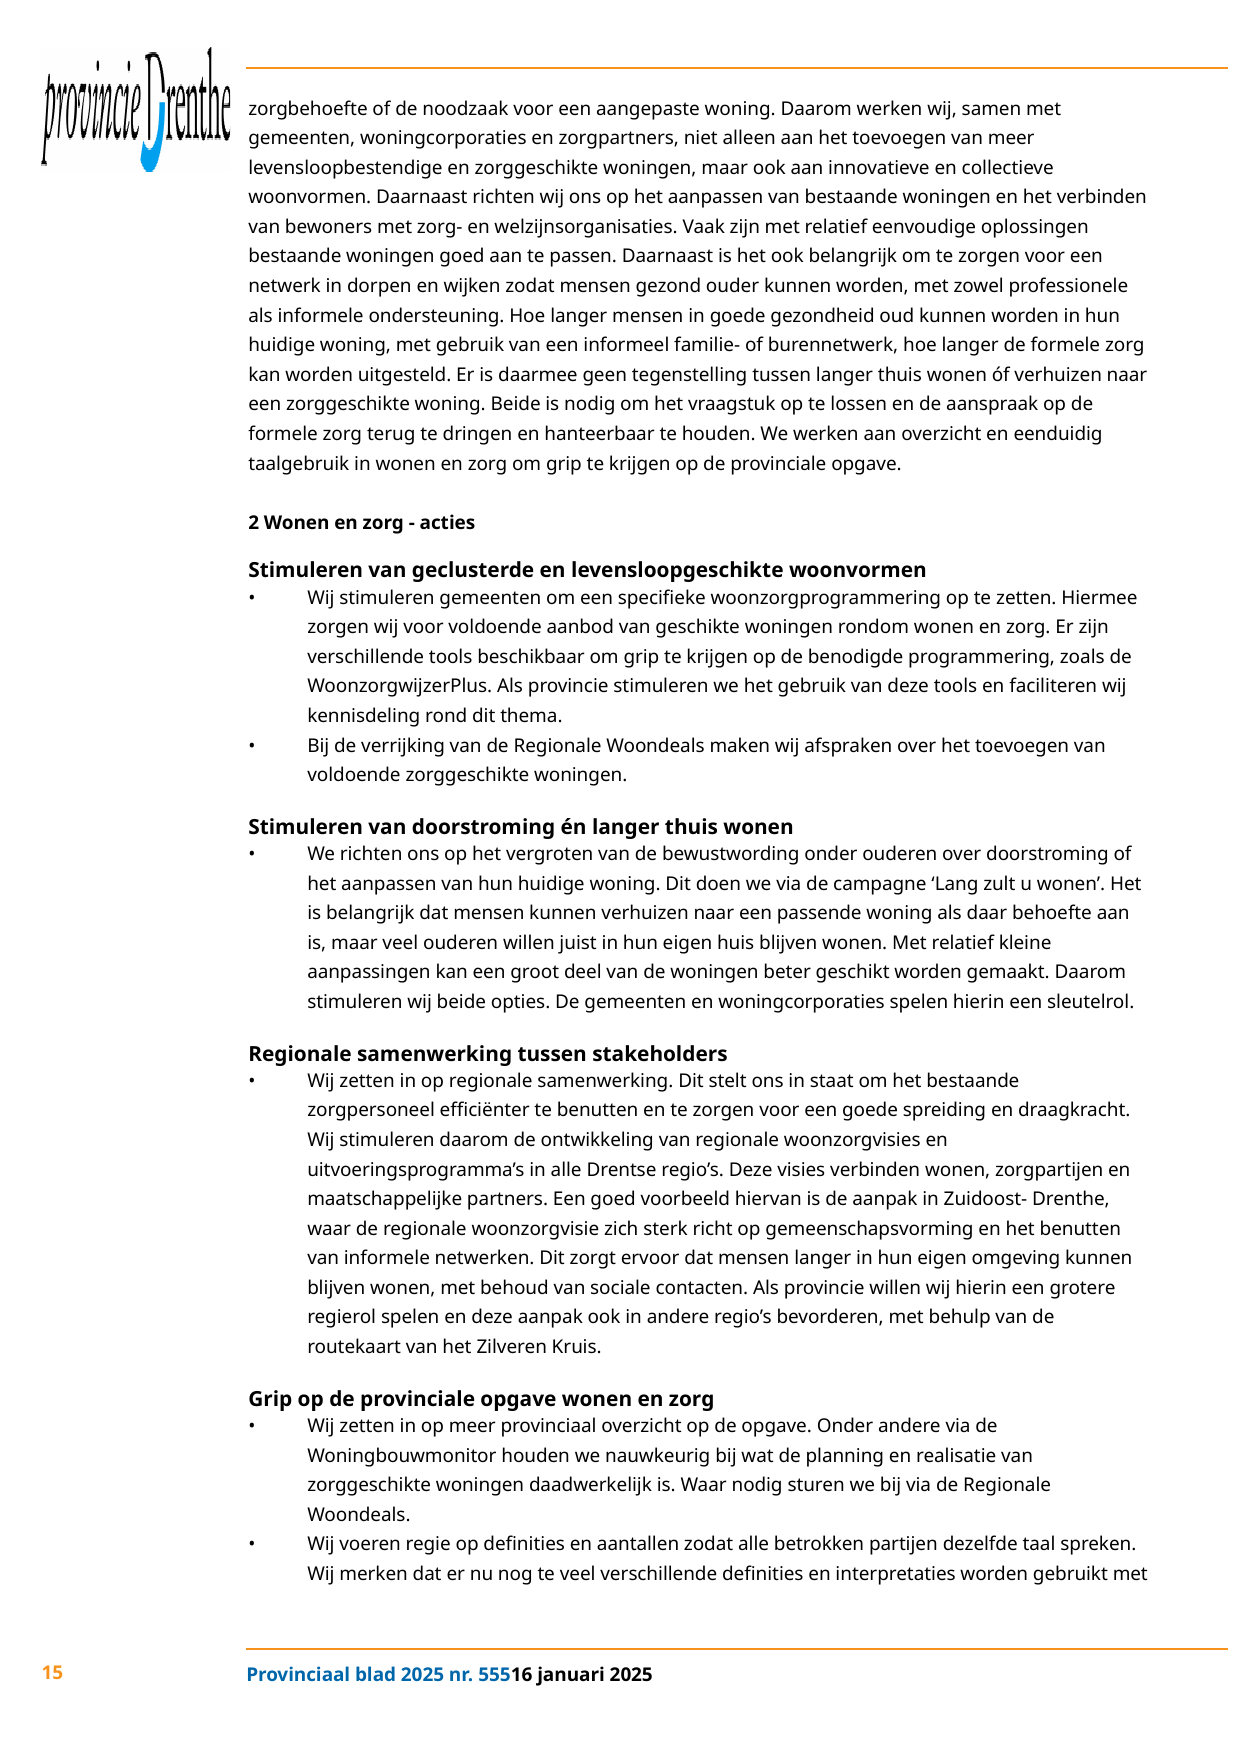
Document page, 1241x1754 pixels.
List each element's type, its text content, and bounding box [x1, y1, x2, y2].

text Stimuleren van geclusterde en levensloopgeschikte woonvormen [248, 556, 1152, 584]
list We richten ons op het vergroten van de bewustwording onder ouderen over doorstroming of het aanpassen van hun huidige woning. Dit doen we via de campagne ‘Lang zult u wonen’. Het is belangrijk dat mensen kunnen verhuizen naar een passende woning als daar behoefte aan is, maar veel ouderen willen juist in hun eigen huis blijven wonen. Met relatief kleine aanpassingen kan een groot deel van de woningen beter geschikt worden gemaakt. Daarom stimuleren wij beide opties. De gemeenten en woningcorporaties spelen hierin een sleutelrol. [248, 840, 1152, 1014]
text zorgbehoefte of de noodzaak voor een aangepaste woning. Daarom werken wij, samen met gemeenten, woningcorporaties en zorgpartners, niet alleen aan het toevoegen van meer levensloopbestendige en zorggeschikte woningen, maar ook aan innovatieve en collectieve woonvormen. Daarnaast richten wij ons op het aanpassen van bestaande woningen en het verbinden van bewoners met zorg- en welzijnsorganisaties. Vaak zijn met relatief eenvoudige oplossingen bestaande woningen goed aan te passen. Daarnaast is het ook belangrijk om te zorgen voor een netwerk in dorpen en wijken zodat mensen gezond ouder kunnen worden, met zowel professionele als informele ondersteuning. Hoe langer mensen in goede gezondheid oud kunnen worden in hun huidige woning, met gebruik van een informeel familie- of burennetwerk, hoe langer de formele zorg kan worden uitgesteld. Er is daarmee geen tegenstelling tussen langer thuis wonen óf verhuizen naar een zorggeschikte woning. Beide is nodig om het vraagstuk op te lossen en de aanspraak op de formele zorg terug te dringen en hanteerbaar te houden. We werken aan overzicht en eenduidig taalgebruik in wonen en zorg om grip te krijgen op de provinciale opgave. [248, 95, 1152, 476]
text Regionale samenwerking tussen stakeholders [248, 1039, 1152, 1067]
list Wij voeren regie op definities en aantallen zodat alle betrokken partijen dezelfde taal spreken. Wij merken dat er nu nog te veel verschillende definities en interpretaties worden gebruikt met [248, 1531, 1152, 1586]
picture [41, 47, 231, 172]
list Wij zetten in op regionale samenwerking. Dit stelt ons in staat om het bestaande zorgpersoneel efficiënter te benutten en te zorgen voor een goede spreiding en draagkracht. Wij stimuleren daarom de ontwikkeling van regionale woonzorgvisies en uitvoeringsprogramma’s in alle Drentse regio’s. Deze visies verbinden wonen, zorgpartijen en maatschappelijke partners. Een goed voorbeeld hiervan is de aanpak in Zuidoost- Drenthe, waar de regionale woonzorgvisie zich sterk richt op gemeenschapsvorming en het benutten van informele netwerken. Dit zorgt ervoor dat mensen langer in hun eigen omgeving kunnen blijven wonen, met behoud van sociale contacten. Als provincie willen wij hierin een grotere regierol spelen en deze aanpak ook in andere regio’s bevorderen, met behulp van de routekaart van het Zilveren Kruis. [248, 1067, 1152, 1359]
list Bij de verrijking van de Regionale Woondeals maken wij afspraken over het toevoegen van voldoende zorggeschikte woningen. [248, 732, 1152, 787]
list Wij zetten in op meer provinciaal overzicht op de opgave. Onder andere via de Woningbouwmonitor houden we nauwkeurig bij wat de planning en realisatie van zorggeschikte woningen daadwerkelijk is. Waar nodig sturen we bij via de Regionale Woondeals. [248, 1412, 1152, 1527]
text Stimuleren van doorstroming én langer thuis wonen [248, 812, 1152, 840]
text Grip op de provinciale opgave wonen en zorg [248, 1384, 1152, 1412]
text 2 Wonen en zorg - acties [248, 509, 1152, 535]
list Wij stimuleren gemeenten om een specifieke woonzorgprogrammering op te zetten. Hiermee zorgen wij voor voldoende aanbod van geschikte woningen rondom wonen en zorg. Er zijn verschillende tools beschikbaar om grip te krijgen op de benodigde programmering, zoals de WoonzorgwijzerPlus. Als provincie stimuleren we het gebruik van deze tools en faciliteren wij kennisdeling rond dit thema. [248, 584, 1152, 728]
